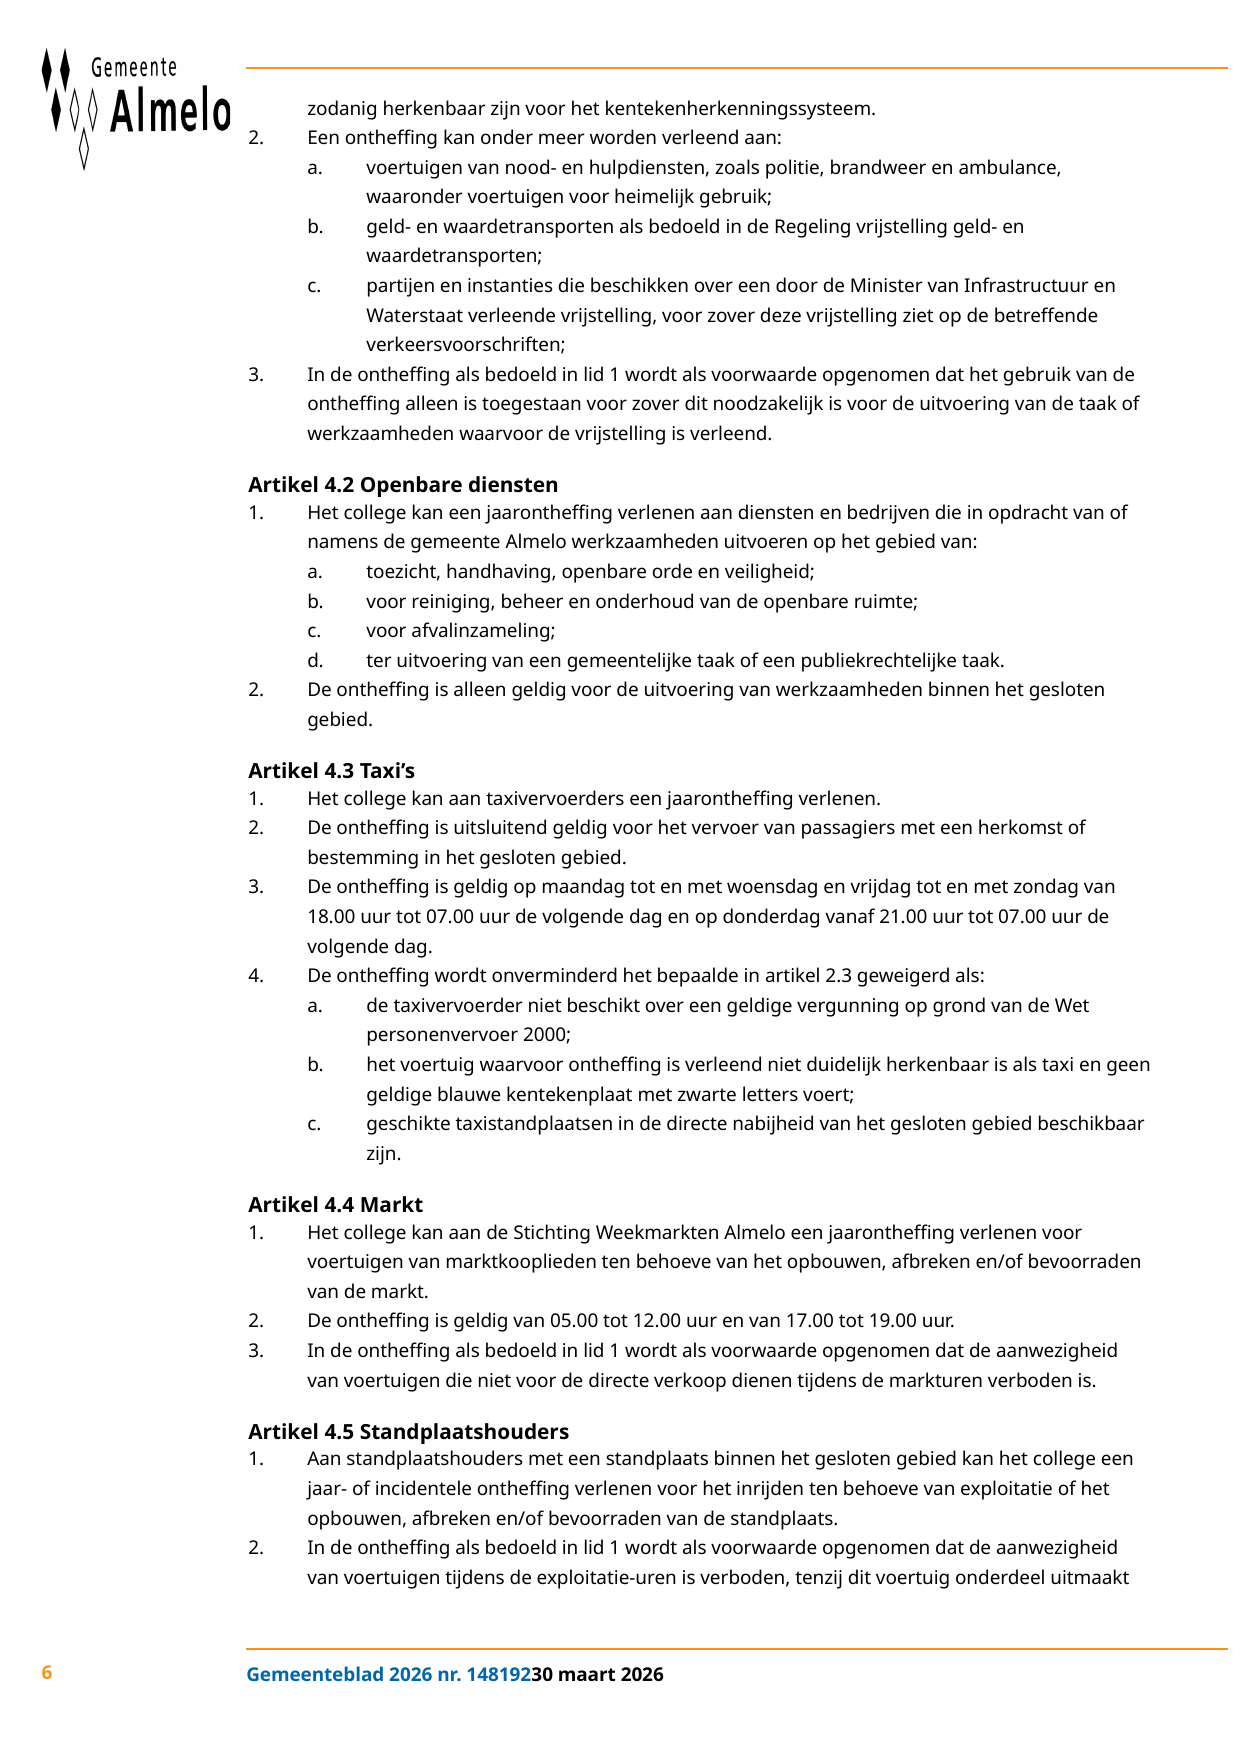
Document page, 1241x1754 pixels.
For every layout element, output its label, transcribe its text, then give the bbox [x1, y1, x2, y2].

list ter uitvoering van een gemeentelijke taak of een publiekrechtelijke taak. [307, 647, 1152, 673]
list De ontheffing wordt onverminderd het bepaalde in artikel 2.3 geweigerd als: [248, 962, 1152, 988]
list voertuigen van nood- en hulpdiensten, zoals politie, brandweer en ambulance, waaronder voertuigen voor heimelijk gebruik; [307, 154, 1152, 209]
text Artikel 4.3 Taxi’s [248, 757, 1152, 785]
list zodanig herkenbaar zijn voor het kentekenherkenningssysteem. [248, 95, 1152, 121]
text Artikel 4.5 Standplaatshouders [248, 1417, 1152, 1446]
list voor afvalinzameling; [307, 617, 1152, 643]
list De ontheffing is alleen geldig voor de uitvoering van werkzaamheden binnen het gesloten gebied. [248, 677, 1152, 732]
list voor reiniging, beheer en onderhoud van de openbare ruimte; [307, 588, 1152, 613]
list De ontheffing is uitsluitend geldig voor het vervoer van passagiers met een herkomst of bestemming in het gesloten gebied. [248, 814, 1152, 870]
list toezicht, handhaving, openbare orde en veiligheid; [307, 558, 1152, 584]
picture [41, 47, 231, 172]
list partijen en instanties die beschikken over een door de Minister van Infrastructuur en Waterstaat verleende vrijstelling, voor zover deze vrijstelling ziet op de betreffende verkeersvoorschriften; [307, 272, 1152, 357]
list Een ontheffing kan onder meer worden verleend aan: [248, 124, 1152, 150]
list Aan standplaatshouders met een standplaats binnen het gesloten gebied kan het college een jaar- of incidentele ontheffing verlenen voor het inrijden ten behoeve van exploitatie of het opbouwen, afbreken en/of bevoorraden van de standplaats. [248, 1446, 1152, 1531]
list In de ontheffing als bedoeld in lid 1 wordt als voorwaarde opgenomen dat het gebruik van de ontheffing alleen is toegestaan voor zover dit noodzakelijk is voor de uitvoering van de taak of werkzaamheden waarvoor de vrijstelling is verleend. [248, 361, 1152, 446]
text Artikel 4.4 Markt [248, 1190, 1152, 1219]
list In de ontheffing als bedoeld in lid 1 wordt als voorwaarde opgenomen dat de aanwezigheid van voertuigen die niet voor de directe verkoop dienen tijdens de markturen verboden is. [248, 1337, 1152, 1392]
list De ontheffing is geldig op maandag tot en met woensdag en vrijdag tot en met zondag van 18.00 uur tot 07.00 uur de volgende dag en op donderdag vanaf 21.00 uur tot 07.00 uur de volgende dag. [248, 874, 1152, 959]
list geschikte taxistandplaatsen in de directe nabijheid van het gesloten gebied beschikbaar zijn. [307, 1110, 1152, 1166]
list het voertuig waarvoor ontheffing is verleend niet duidelijk herkenbaar is als taxi en geen geldige blauwe kentekenplaat met zwarte letters voert; [307, 1051, 1152, 1107]
list Het college kan aan de Stichting Weekmarkten Almelo een jaarontheffing verlenen voor voertuigen van marktkooplieden ten behoeve van het opbouwen, afbreken en/of bevoorraden van de markt. [248, 1219, 1152, 1304]
list Het college kan aan taxivervoerders een jaarontheffing verlenen. [248, 785, 1152, 811]
list In de ontheffing als bedoeld in lid 1 wordt als voorwaarde opgenomen dat de aanwezigheid van voertuigen tijdens de exploitatie-uren is verboden, tenzij dit voertuig onderdeel uitmaakt [248, 1534, 1152, 1590]
list De ontheffing is geldig van 05.00 tot 12.00 uur en van 17.00 tot 19.00 uur. [248, 1308, 1152, 1333]
list de taxivervoerder niet beschikt over een geldige vergunning op grond van de Wet personenvervoer 2000; [307, 992, 1152, 1047]
list geld- en waardetransporten als bedoeld in de Regeling vrijstelling geld- en waardetransporten; [307, 213, 1152, 268]
text Artikel 4.2 Openbare diensten [248, 471, 1152, 499]
list Het college kan een jaarontheffing verlenen aan diensten en bedrijven die in opdracht van of namens de gemeente Almelo werkzaamheden uitvoeren op het gebied van: [248, 499, 1152, 554]
